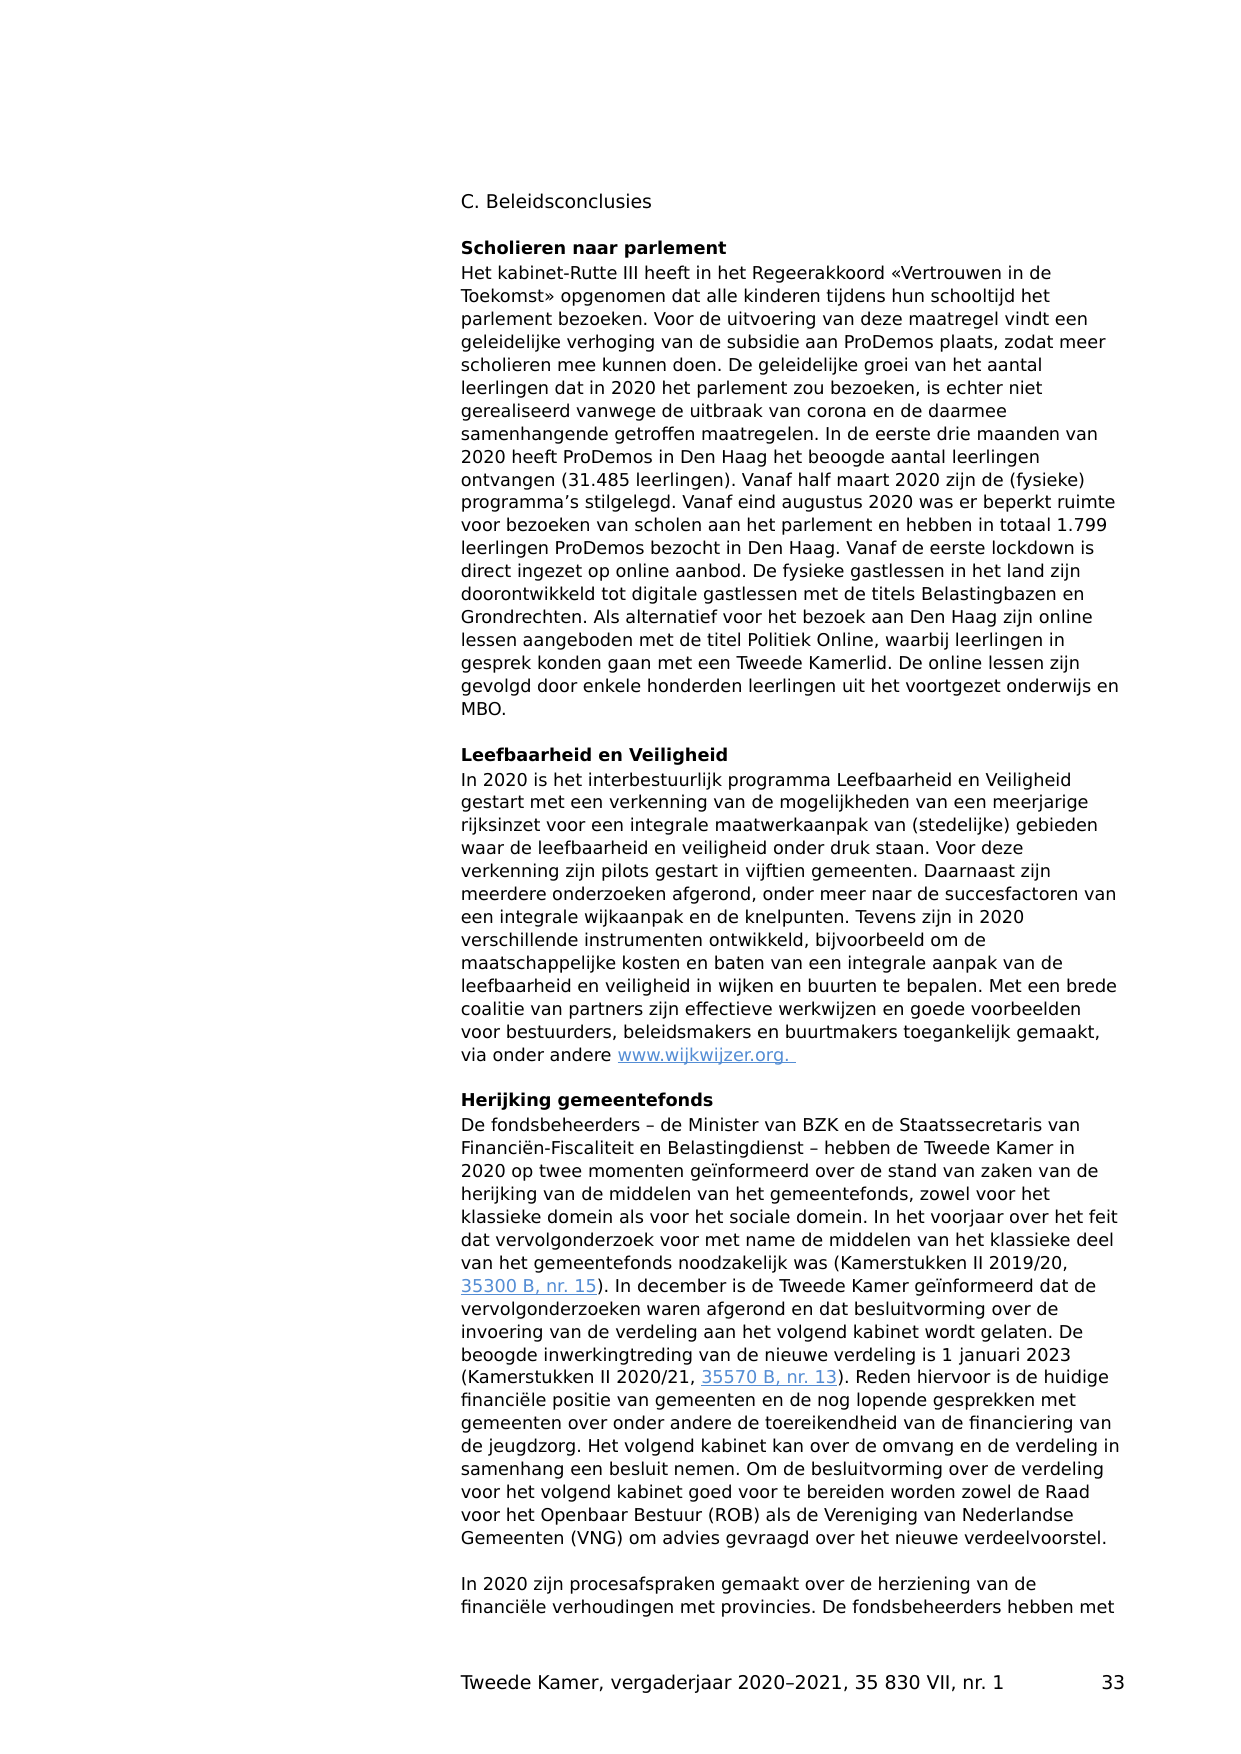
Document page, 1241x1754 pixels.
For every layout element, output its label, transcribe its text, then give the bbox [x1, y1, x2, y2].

text Leefbaarheid en Veiligheid [461, 743, 1125, 766]
text Herijking gemeentefonds [461, 1088, 1125, 1111]
text De fondsbeheerders – de Minister van BZK en de Staatssecretaris van Financiën-Fiscaliteit en Belastingdienst – hebben de Tweede Kamer in 2020 op twee momenten geïnformeerd over de stand van zaken van de herijking van de middelen van het gemeentefonds, zowel voor het klassieke domein als voor het sociale domein. In het voorjaar over het feit dat vervolgonderzoek voor met name de middelen van het klassieke deel van het gemeentefonds noodzakelijk was (Kamerstukken II 2019/20, 35300 B, nr. 15). In december is de Tweede Kamer geïnformeerd dat de vervolgonderzoeken waren afgerond en dat besluitvorming over de invoering van de verdeling aan het volgend kabinet wordt gelaten. De beoogde inwerkingtreding van de nieuwe verdeling is 1 januari 2023 (Kamerstukken II 2020/21, 35570 B, nr. 13). Reden hiervoor is de huidige financiële positie van gemeenten en de nog lopende gesprekken met gemeenten over onder andere de toereikendheid van de financiering van de jeugdzorg. Het volgend kabinet kan over de omvang en de verdeling in samenhang een besluit nemen. Om de besluitvorming over de verdeling voor het volgend kabinet goed voor te bereiden worden zowel de Raad voor het Openbaar Bestuur (ROB) als de Vereniging van Nederlandse Gemeenten (VNG) om advies gevraagd over het nieuwe verdeelvoorstel. [461, 1113, 1125, 1549]
text In 2020 is het interbestuurlijk programma Leefbaarheid en Veiligheid gestart met een verkenning van de mogelijkheden van een meerjarige rijksinzet voor een integrale maatwerkaanpak van (stedelijke) gebieden waar de leefbaarheid en veiligheid onder druk staan. Voor deze verkenning zijn pilots gestart in vijftien gemeenten. Daarnaast zijn meerdere onderzoeken afgerond, onder meer naar de succesfactoren van een integrale wijkaanpak en de knelpunten. Tevens zijn in 2020 verschillende instrumenten ontwikkeld, bijvoorbeeld om de maatschappelijke kosten en baten van een integrale aanpak van de leefbaarheid en veiligheid in wijken en buurten te bepalen. Met een brede coalitie van partners zijn effectieve werkwijzen en goede voorbeelden voor bestuurders, beleidsmakers en buurtmakers toegankelijk gemaakt, via onder andere www.wijkwijzer.org. [461, 768, 1125, 1066]
title C. Beleidsconclusies [461, 191, 1125, 213]
text In 2020 zijn procesafspraken gemaakt over de herziening van de financiële verhoudingen met provincies. De fondsbeheerders hebben met [461, 1572, 1125, 1618]
text Het kabinet-Rutte III heeft in het Regeerakkoord «Vertrouwen in de Toekomst» opgenomen dat alle kinderen tijdens hun schooltijd het parlement bezoeken. Voor de uitvoering van deze maatregel vindt een geleidelijke verhoging van de subsidie aan ProDemos plaats, zodat meer scholieren mee kunnen doen. De geleidelijke groei van het aantal leerlingen dat in 2020 het parlement zou bezoeken, is echter niet gerealiseerd vanwege de uitbraak van corona en de daarmee samenhangende getroffen maatregelen. In de eerste drie maanden van 2020 heeft ProDemos in Den Haag het beoogde aantal leerlingen ontvangen (31.485 leerlingen). Vanaf half maart 2020 zijn de (fysieke) programma’s stilgelegd. Vanaf eind augustus 2020 was er beperkt ruimte voor bezoeken van scholen aan het parlement en hebben in totaal 1.799 leerlingen ProDemos bezocht in Den Haag. Vanaf de eerste lockdown is direct ingezet op online aanbod. De fysieke gastlessen in het land zijn doorontwikkeld tot digitale gastlessen met de titels Belastingbazen en Grondrechten. Als alternatief voor het bezoek aan Den Haag zijn online lessen aangeboden met de titel Politiek Online, waarbij leerlingen in gesprek konden gaan met een Tweede Kamerlid. De online lessen zijn gevolgd door enkele honderden leerlingen uit het voortgezet onderwijs en MBO. [461, 261, 1125, 720]
text Scholieren naar parlement [461, 236, 1125, 259]
